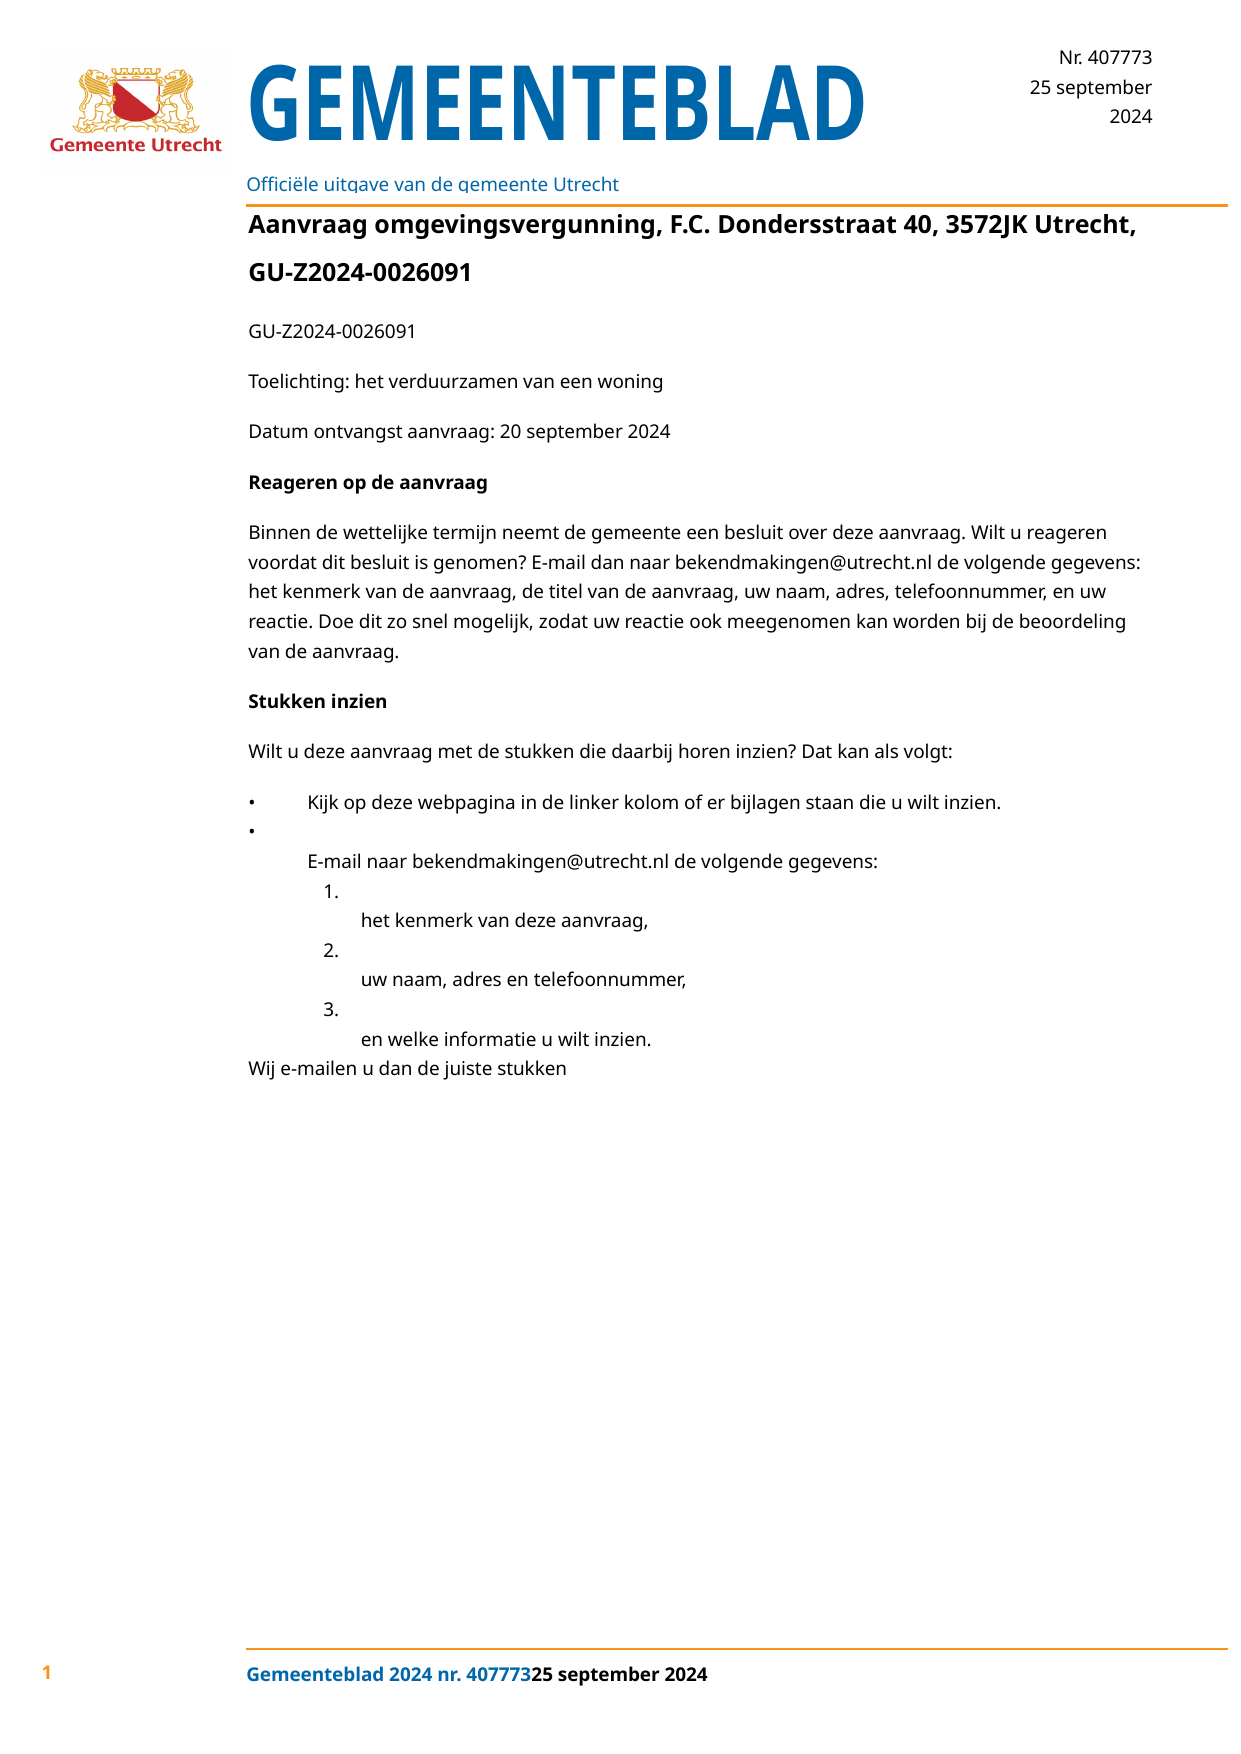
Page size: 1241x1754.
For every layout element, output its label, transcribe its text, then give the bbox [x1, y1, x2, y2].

text Aanvraag omgevingsvergunning, F.C. Dondersstraat 40, 3572JK Utrecht, GU-Z2024-0026091 [248, 207, 1152, 288]
text Reageren op de aanvraag [248, 469, 1152, 495]
list E-mail naar bekendmakingen@utrecht.nl de volgende gegevens: [248, 848, 1152, 874]
text Stukken inzien [248, 688, 1152, 714]
text Binnen de wettelijke termijn neemt de gemeente een besluit over deze aanvraag. Wilt u reageren voordat dit besluit is genomen? E-mail dan naar bekendmakingen@utrecht.nl de volgende gegevens: het kenmerk van de aanvraag, de titel van de aanvraag, uw naam, adres, telefoonnummer, en uw reactie. Doe dit zo snel mogelijk, zodat uw reactie ook meegenomen kan worden bij de beoordeling van de aanvraag. [248, 519, 1152, 664]
text Wij e-mailen u dan de juiste stukken [248, 1055, 1152, 1081]
list uw naam, adres en telefoonnummer, [323, 967, 1152, 992]
picture [41, 47, 231, 172]
text Wilt u deze aanvraag met de stukken die daarbij horen inzien? Dat kan als volgt: [248, 739, 1152, 764]
list Kijk op deze webpagina in de linker kolom of er bijlagen staan die u wilt inzien. [248, 789, 1152, 815]
list het kenmerk van deze aanvraag, [323, 907, 1152, 933]
text Datum ontvangst aanvraag: 20 september 2024 [248, 419, 1152, 444]
text GU-Z2024-0026091 [248, 318, 1152, 344]
list en welke informatie u wilt inzien. [323, 1026, 1152, 1052]
text Toelichting: het verduurzamen van een woning [248, 368, 1152, 394]
